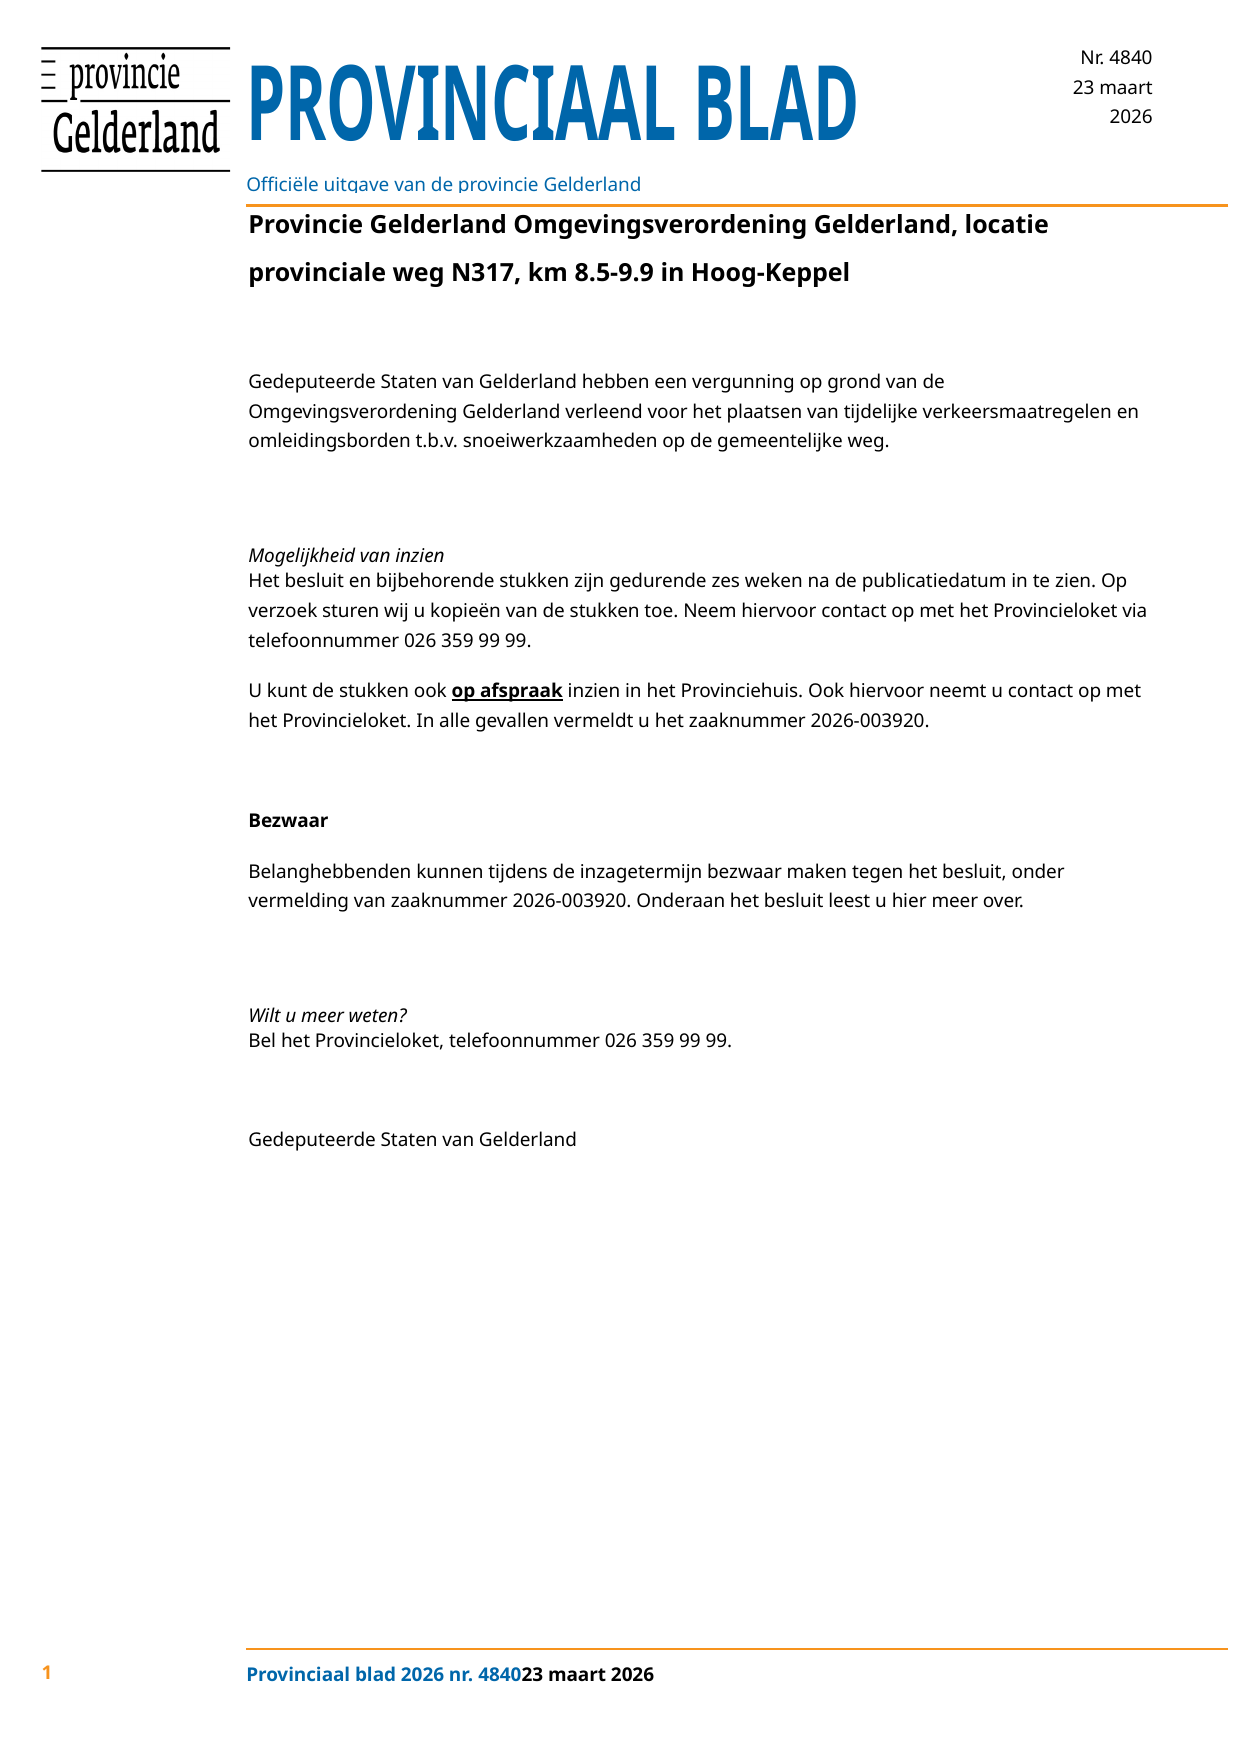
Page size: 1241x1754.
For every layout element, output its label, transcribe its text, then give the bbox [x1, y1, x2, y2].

text Belanghebbenden kunnen tijdens de inzagetermijn bezwaar maken tegen het besluit, onder vermelding van zaaknummer 2026-003920. Onderaan het besluit leest u hier meer over. [248, 858, 1152, 913]
text Gedeputeerde Staten van Gelderland hebben een vergunning op grond van de Omgevingsverordening Gelderland verleend voor het plaatsen van tijdelijke verkeersmaatregelen en omleidingsborden t.b.v. snoeiwerkzaamheden op de gemeentelijke weg. [248, 368, 1152, 453]
text Gedeputeerde Staten van Gelderland [248, 1126, 1152, 1152]
text Bezwaar [248, 808, 1152, 833]
text Provincie Gelderland Omgevingsverordening Gelderland, locatie provinciale weg N317, km 8.5-9.9 in Hoog-Keppel [248, 207, 1152, 288]
text Wilt u meer weten? [248, 1002, 1152, 1028]
picture [41, 47, 231, 172]
text Bel het Provincieloket, telefoonnummer 026 359 99 99. [248, 1028, 1152, 1053]
text U kunt de stukken ook op afspraak inzien in het Provinciehuis. Ook hiervoor neemt u contact op met het Provincieloket. In alle gevallen vermeldt u het zaaknummer 2026-003920. [248, 677, 1152, 732]
text Mogelijkheid van inzien [248, 542, 1152, 568]
text Het besluit en bijbehorende stukken zijn gedurende zes weken na de publicatiedatum in te zien. Op verzoek sturen wij u kopieën van de stukken toe. Neem hiervoor contact op met het Provincieloket via telefoonnummer 026 359 99 99. [248, 568, 1152, 652]
